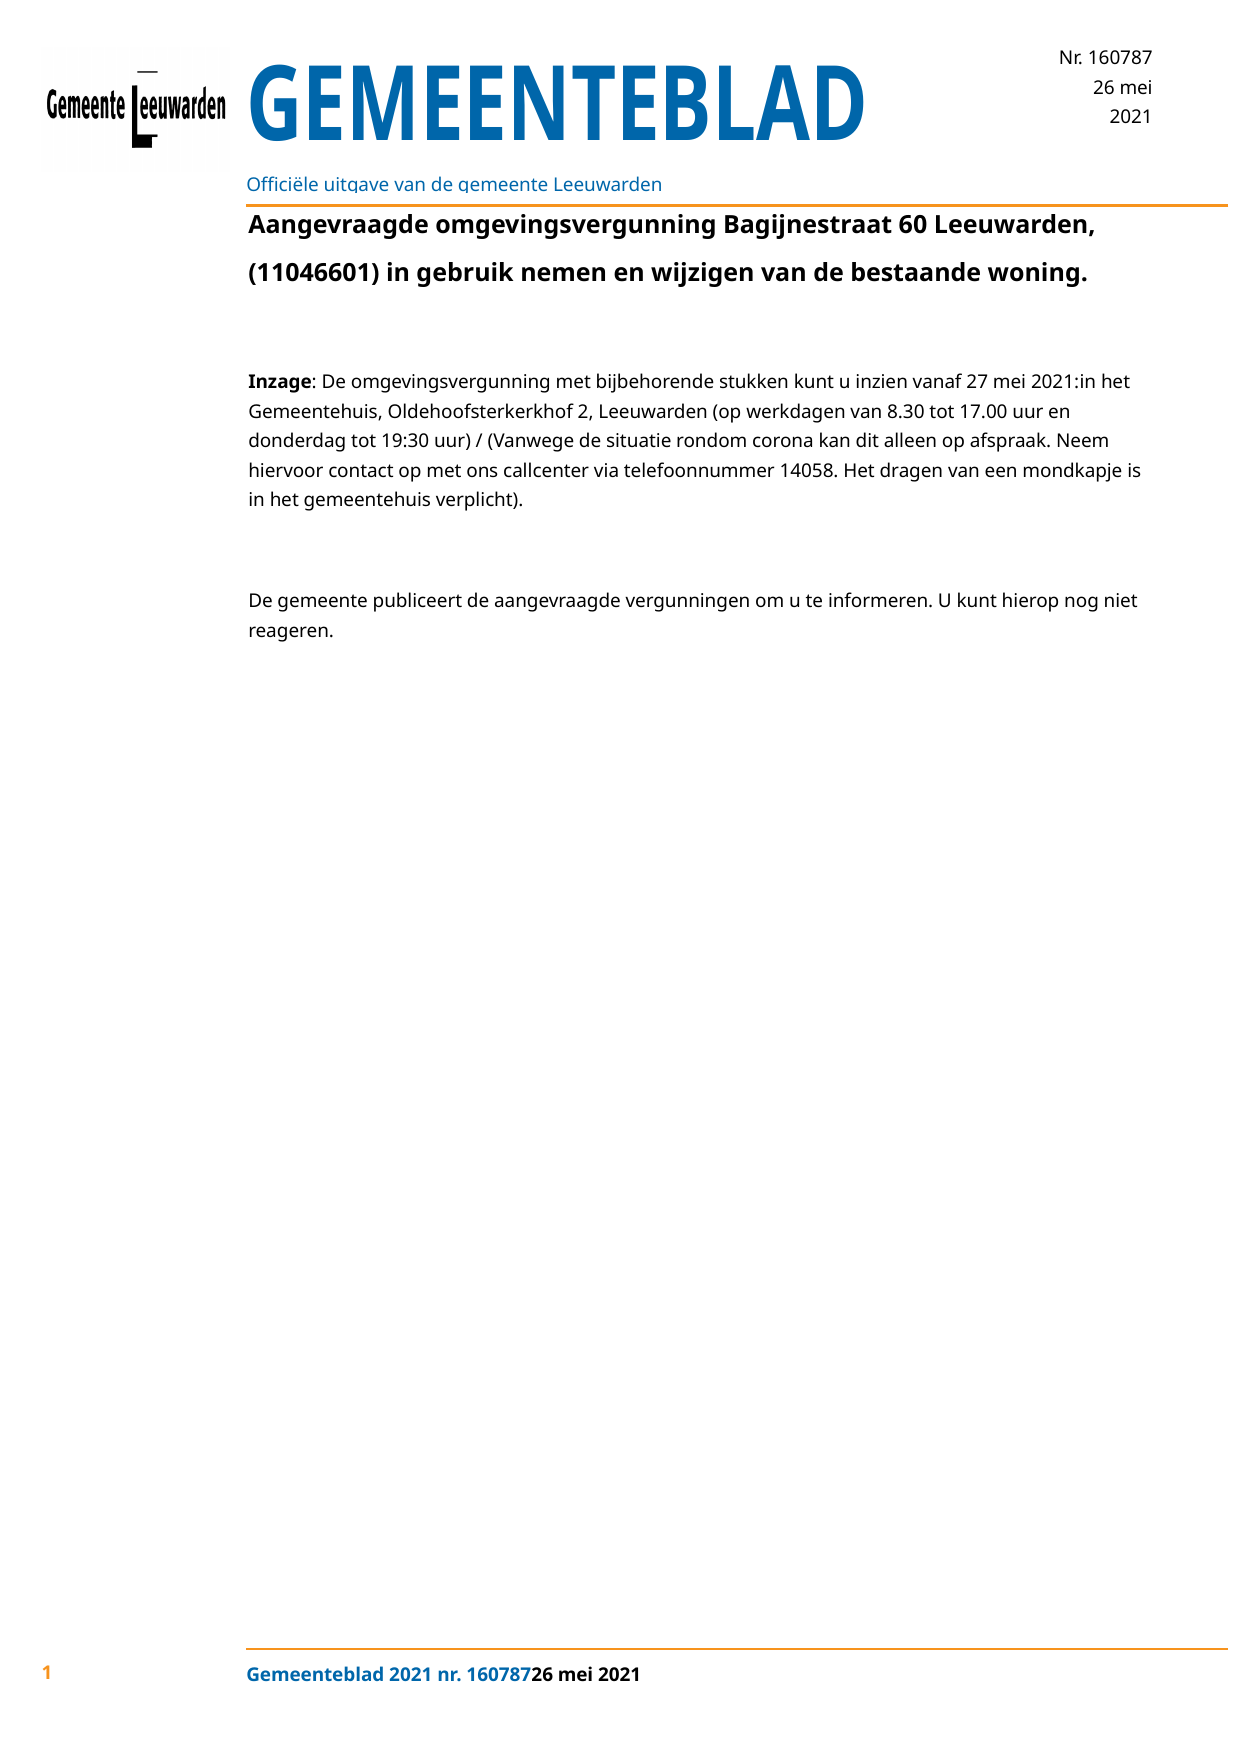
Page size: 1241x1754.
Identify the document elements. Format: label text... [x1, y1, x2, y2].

text Inzage: De omgevingsvergunning met bijbehorende stukken kunt u inzien vanaf 27 mei 2021:in het Gemeentehuis, Oldehoofsterkerkhof 2, Leeuwarden (op werkdagen van 8.30 tot 17.00 uur en donderdag tot 19:30 uur) / (Vanwege de situatie rondom corona kan dit alleen op afspraak. Neem hiervoor contact op met ons callcenter via telefoonnummer 14058. Het dragen van een mondkapje is in het gemeentehuis verplicht). [248, 368, 1152, 512]
picture [41, 47, 231, 172]
text Aangevraagde omgevingsvergunning Bagijnestraat 60 Leeuwarden, (11046601) in gebruik nemen en wijzigen van de bestaande woning. [248, 207, 1152, 288]
text De gemeente publiceert de aangevraagde vergunningen om u te informeren. U kunt hierop nog niet reageren. [248, 587, 1152, 643]
